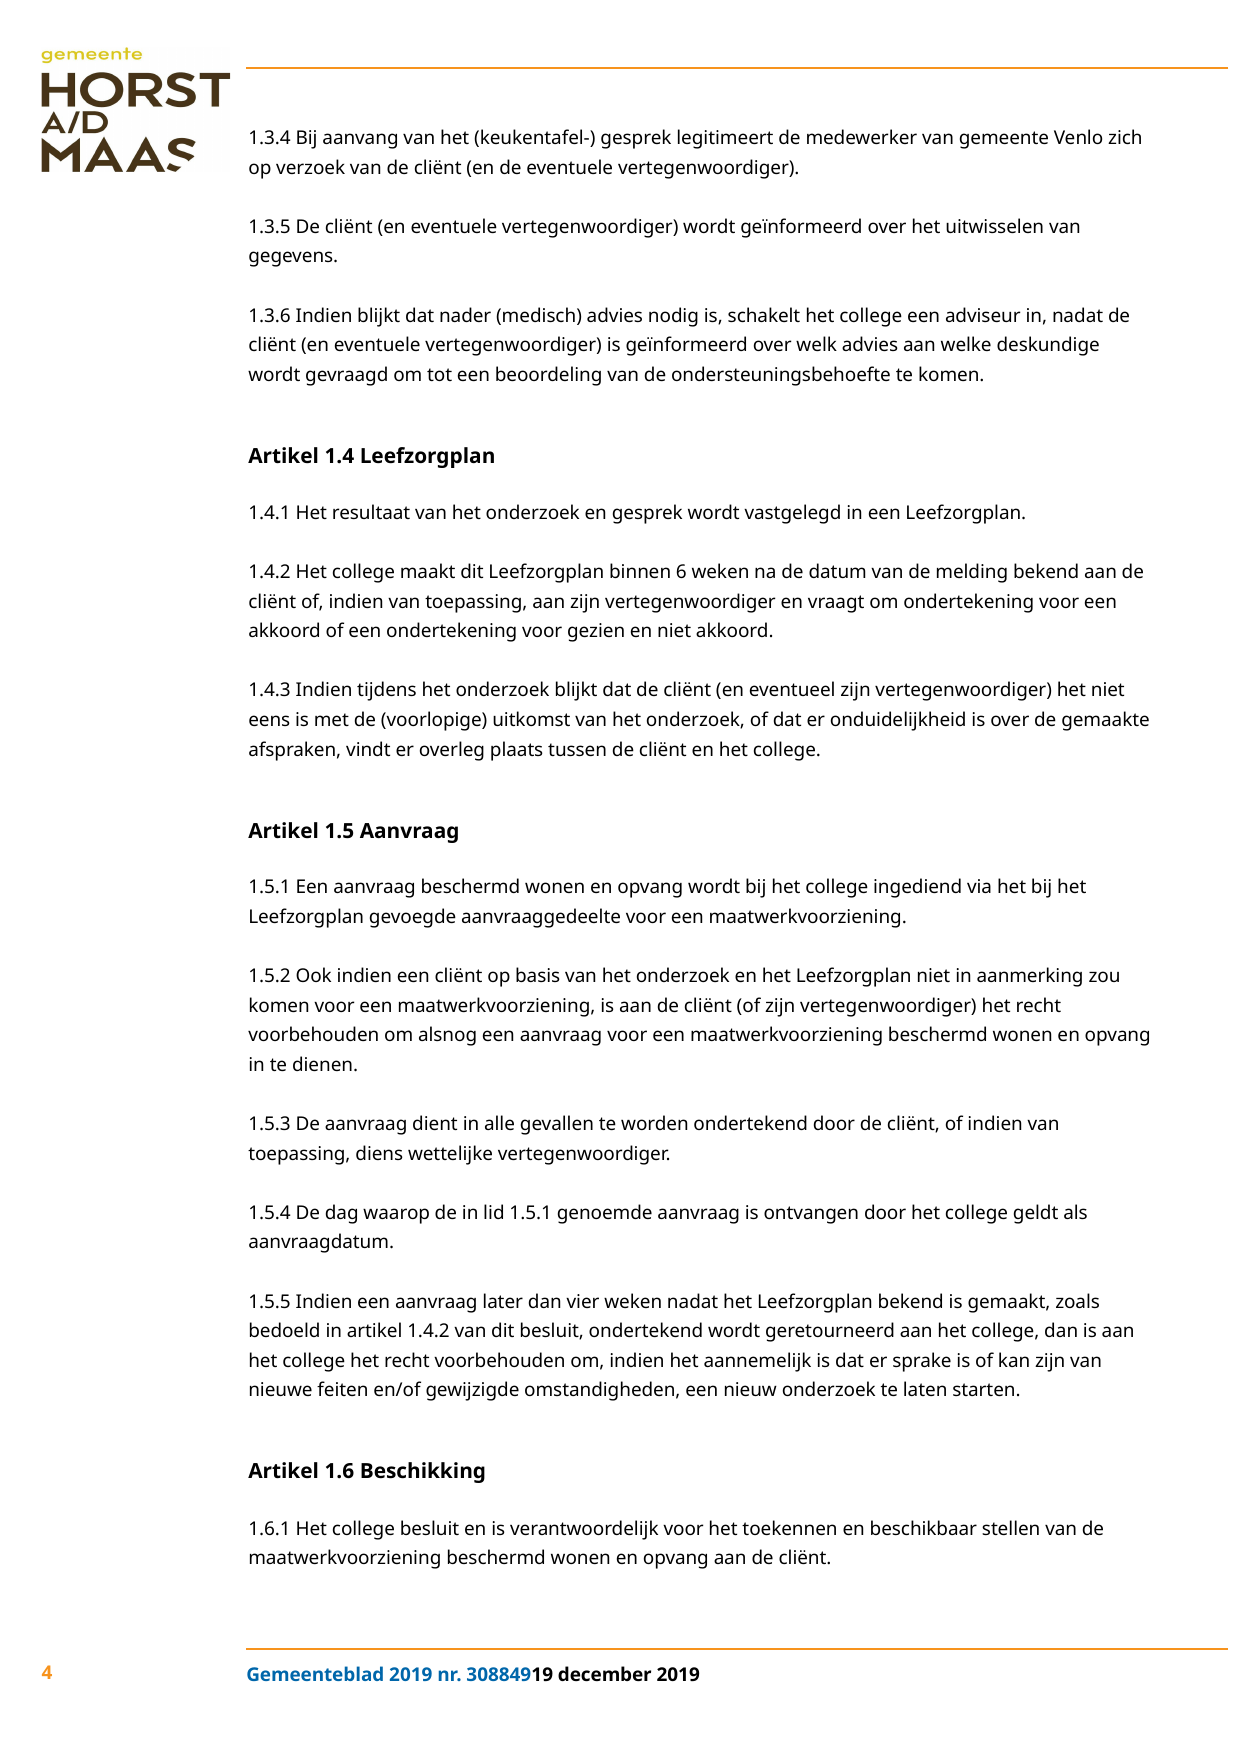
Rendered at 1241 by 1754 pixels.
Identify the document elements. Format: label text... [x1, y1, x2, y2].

text 1.5.3 De aanvraag dient in alle gevallen te worden ondertekend door de cliënt, of indien van toepassing, diens wettelijke vertegenwoordiger. [248, 1110, 1152, 1166]
text 1.5.1 Een aanvraag beschermd wonen en opvang wordt bij het college ingediend via het bij het Leefzorgplan gevoegde aanvraaggedeelte voor een maatwerkvoorziening. [248, 874, 1152, 929]
text 1.3.4 Bij aanvang van het (keukentafel-) gesprek legitimeert de medewerker van gemeente Venlo zich op verzoek van de cliënt (en de eventuele vertegenwoordiger). [248, 124, 1152, 180]
text 1.3.5 De cliënt (en eventuele vertegenwoordiger) wordt geïnformeerd over het uitwisselen van gegevens. [248, 213, 1152, 268]
text 1.5.2 Ook indien een cliënt op basis van het onderzoek en het Leefzorgplan niet in aanmerking zou komen voor een maatwerkvoorziening, is aan de cliënt (of zijn vertegenwoordiger) het recht voorbehouden om alsnog een aanvraag voor een maatwerkvoorziening beschermd wonen en opvang in te dienen. [248, 962, 1152, 1077]
text Artikel 1.5 Aanvraag [248, 816, 1152, 844]
text 1.5.5 Indien een aanvraag later dan vier weken nadat het Leefzorgplan bekend is gemaakt, zoals bedoeld in artikel 1.4.2 van dit besluit, ondertekend wordt geretourneerd aan het college, dan is aan het college het recht voorbehouden om, indien het aannemelijk is dat er sprake is of kan zijn van nieuwe feiten en/of gewijzigde omstandigheden, een nieuw onderzoek te laten starten. [248, 1288, 1152, 1402]
picture [41, 47, 231, 172]
text Artikel 1.4 Leefzorgplan [248, 441, 1152, 469]
text Artikel 1.6 Beschikking [248, 1457, 1152, 1485]
text 1.4.3 Indien tijdens het onderzoek blijkt dat de cliënt (en eventueel zijn vertegenwoordiger) het niet eens is met de (voorlopige) uitkomst van het onderzoek, of dat er onduidelijkheid is over de gemaakte afspraken, vindt er overleg plaats tussen de cliënt en het college. [248, 677, 1152, 761]
text 1.4.1 Het resultaat van het onderzoek en gesprek wordt vastgelegd in een Leefzorgplan. [248, 499, 1152, 525]
text 1.4.2 Het college maakt dit Leefzorgplan binnen 6 weken na de datum van de melding bekend aan de cliënt of, indien van toepassing, aan zijn vertegenwoordiger en vraagt om ondertekening voor een akkoord of een ondertekening voor gezien en niet akkoord. [248, 558, 1152, 643]
text 1.3.6 Indien blijkt dat nader (medisch) advies nodig is, schakelt het college een adviseur in, nadat de cliënt (en eventuele vertegenwoordiger) is geïnformeerd over welk advies aan welke deskundige wordt gevraagd om tot een beoordeling van de ondersteuningsbehoefte te komen. [248, 302, 1152, 387]
text 1.6.1 Het college besluit en is verantwoordelijk voor het toekennen en beschikbaar stellen van de maatwerkvoorziening beschermd wonen en opvang aan de cliënt. [248, 1515, 1152, 1570]
text 1.5.4 De dag waarop de in lid 1.5.1 genoemde aanvraag is ontvangen door het college geldt als aanvraagdatum. [248, 1199, 1152, 1254]
